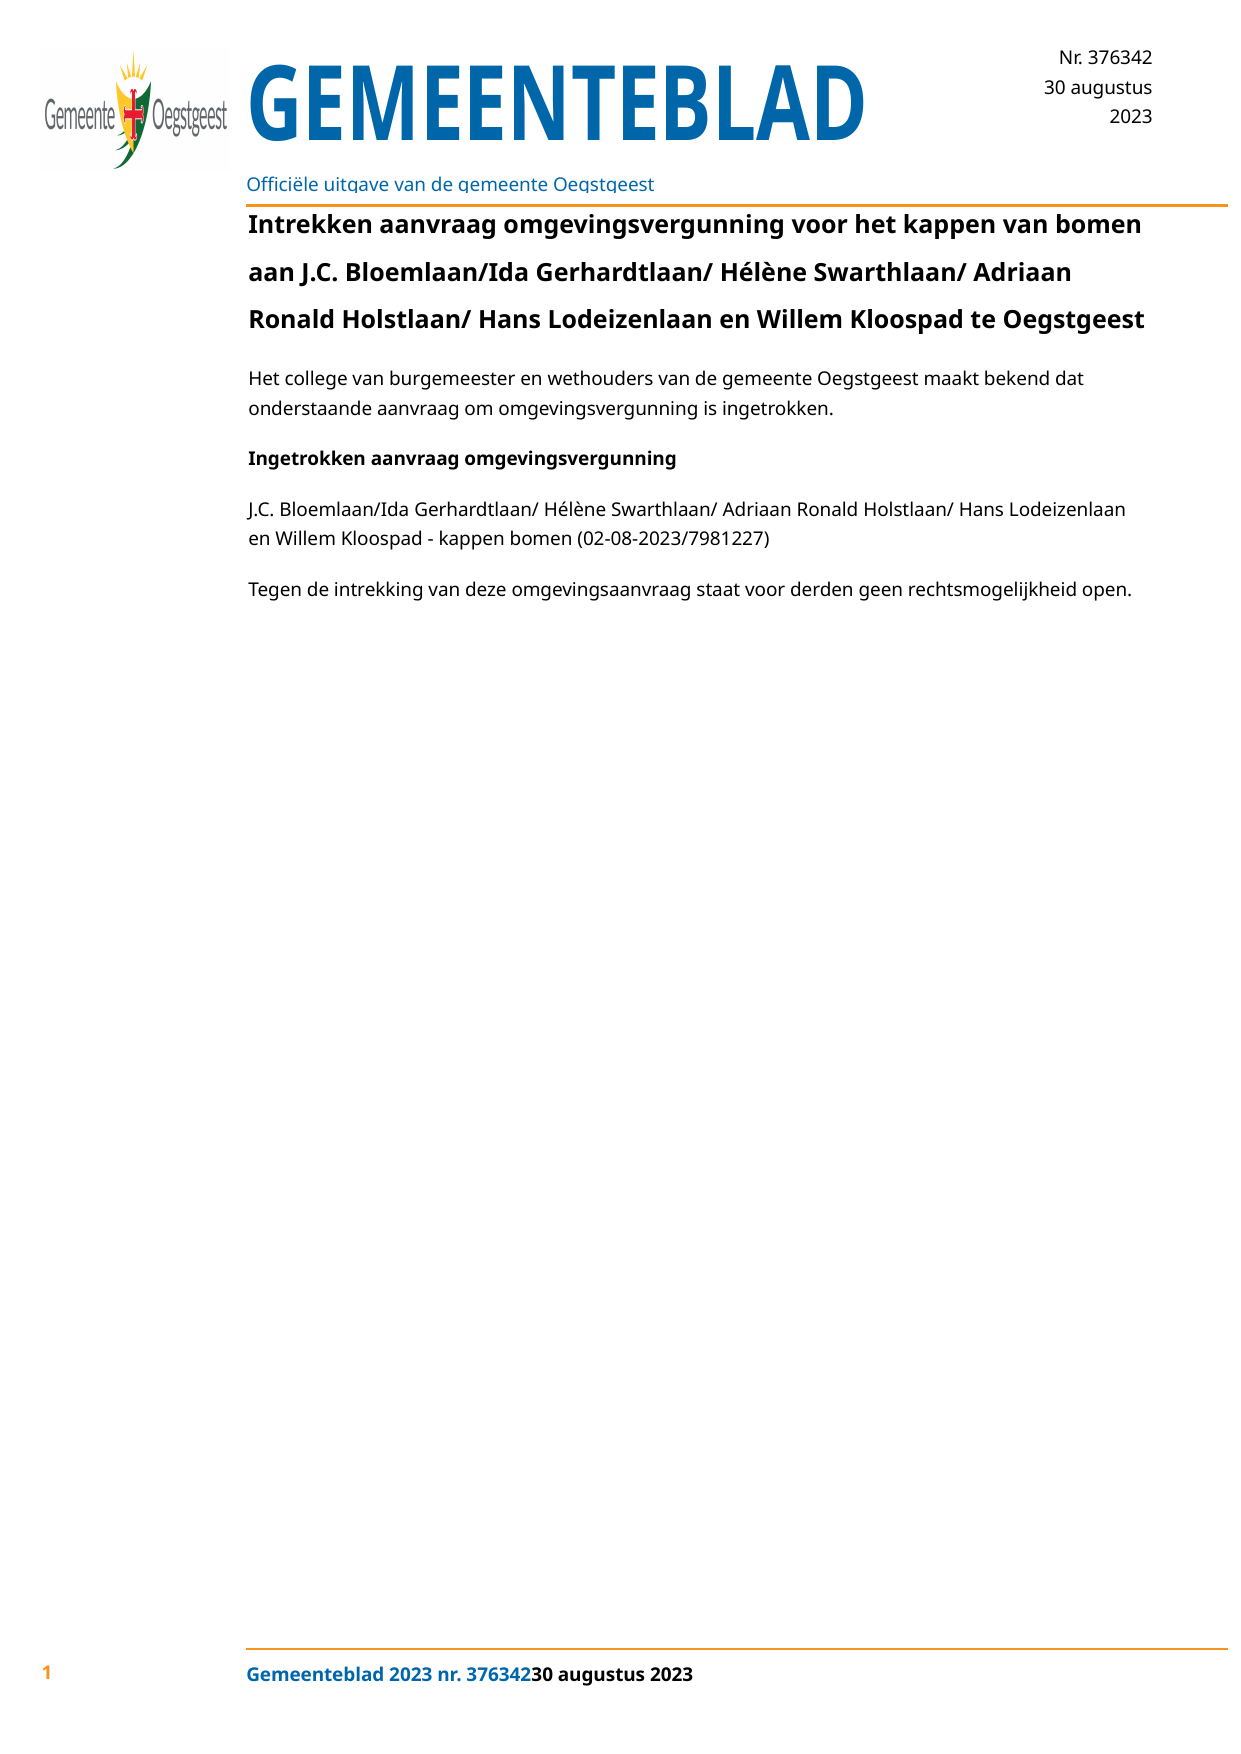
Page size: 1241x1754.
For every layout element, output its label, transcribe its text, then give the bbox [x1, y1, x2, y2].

text J.C. Bloemlaan/Ida Gerhardtlaan/ Hélène Swarthlaan/ Adriaan Ronald Holstlaan/ Hans Lodeizenlaan en Willem Kloospad - kappen bomen (02-08-2023/7981227) [248, 496, 1152, 551]
picture [41, 47, 231, 172]
text Het college van burgemeester en wethouders van de gemeente Oegstgeest maakt bekend dat onderstaande aanvraag om omgevingsvergunning is ingetrokken. [248, 366, 1152, 421]
text Tegen de intrekking van deze omgevingsaanvraag staat voor derden geen rechtsmogelijkheid open. [248, 576, 1152, 602]
text Intrekken aanvraag omgevingsvergunning voor het kappen van bomen aan J.C. Bloemlaan/Ida Gerhardtlaan/ Hélène Swarthlaan/ Adriaan Ronald Holstlaan/ Hans Lodeizenlaan en Willem Kloospad te Oegstgeest [248, 207, 1152, 336]
text Ingetrokken aanvraag omgevingsvergunning [248, 446, 1152, 471]
